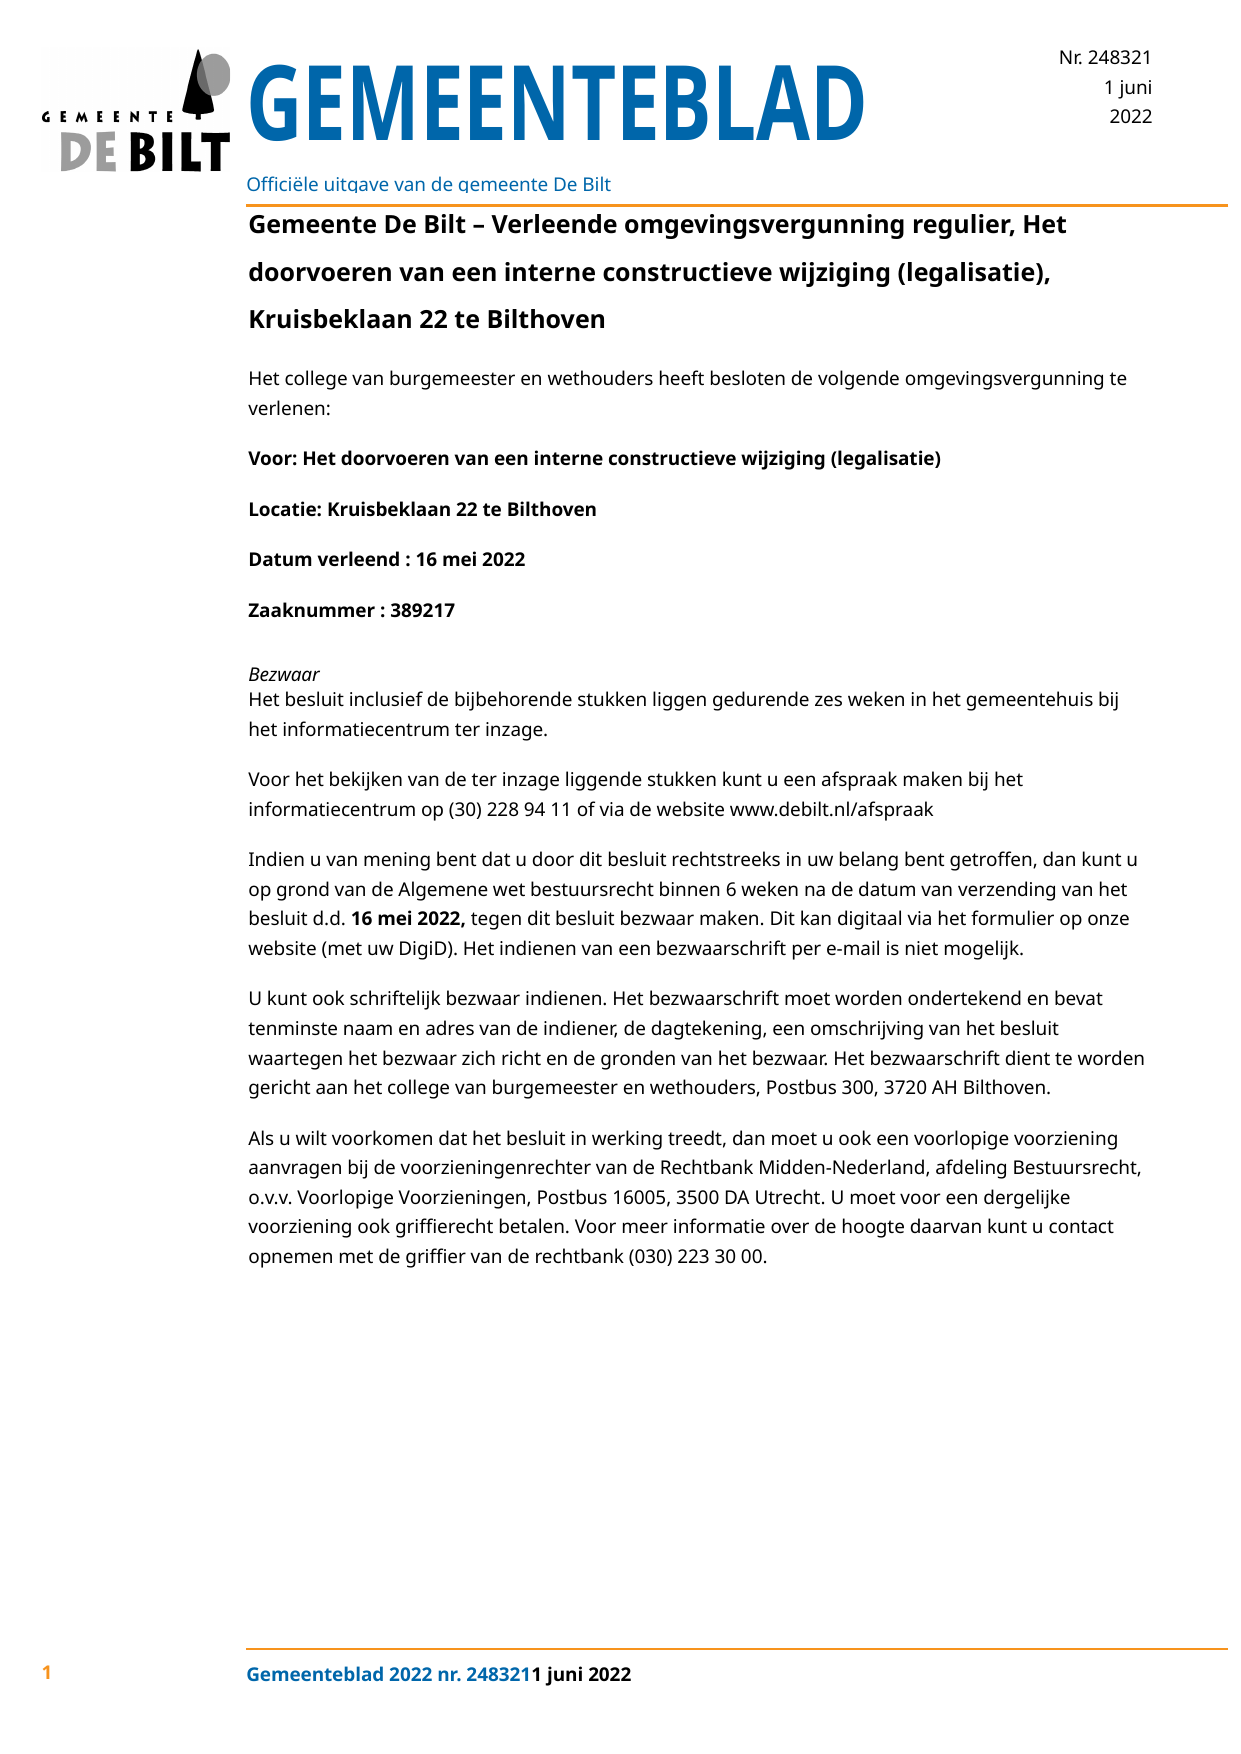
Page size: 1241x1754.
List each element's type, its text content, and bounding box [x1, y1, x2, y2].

text Indien u van mening bent dat u door dit besluit rechtstreeks in uw belang bent getroffen, dan kunt u op grond van de Algemene wet bestuursrecht binnen 6 weken na de datum van verzending van het besluit d.d. 16 mei 2022, tegen dit besluit bezwaar maken. Dit kan digitaal via het formulier op onze website (met uw DigiD). Het indienen van een bezwaarschrift per e-mail is niet mogelijk. [248, 846, 1152, 961]
text Gemeente De Bilt – Verleende omgevingsvergunning regulier, Het doorvoeren van een interne constructieve wijziging (legalisatie), Kruisbeklaan 22 te Bilthoven [248, 207, 1152, 336]
text U kunt ook schriftelijk bezwaar indienen. Het bezwaarschrift moet worden ondertekend en bevat tenminste naam en adres van de indiener, de dagtekening, een omschrijving van het besluit waartegen het bezwaar zich richt en de gronden van het bezwaar. Het bezwaarschrift dient te worden gericht aan het college van burgemeester en wethouders, Postbus 300, 3720 AH Bilthoven. [248, 986, 1152, 1100]
text Het besluit inclusief de bijbehorende stukken liggen gedurende zes weken in het gemeentehuis bij het informatiecentrum ter inzage. [248, 686, 1152, 742]
text Datum verleend : 16 mei 2022 [248, 546, 1152, 572]
text Als u wilt voorkomen dat het besluit in werking treedt, dan moet u ook een voorlopige voorziening aanvragen bij de voorzieningenrechter van de Rechtbank Midden-Nederland, afdeling Bestuursrecht, o.v.v. Voorlopige Voorzieningen, Postbus 16005, 3500 DA Utrecht. U moet voor een dergelijke voorziening ook griffierecht betalen. Voor meer informatie over de hoogte daarvan kunt u contact opnemen met de griffier van de rechtbank (030) 223 30 00. [248, 1125, 1152, 1269]
picture [41, 47, 231, 172]
text Locatie: Kruisbeklaan 22 te Bilthoven [248, 496, 1152, 522]
text Bezwaar [248, 661, 1152, 686]
text Voor: Het doorvoeren van een interne constructieve wijziging (legalisatie) [248, 446, 1152, 471]
text Voor het bekijken van de ter inzage liggende stukken kunt u een afspraak maken bij het informatiecentrum op (30) 228 94 11 of via de website www.debilt.nl/afspraak [248, 766, 1152, 822]
text Het college van burgemeester en wethouders heeft besloten de volgende omgevingsvergunning te verlenen: [248, 366, 1152, 421]
text Zaaknummer : 389217 [248, 597, 1152, 622]
